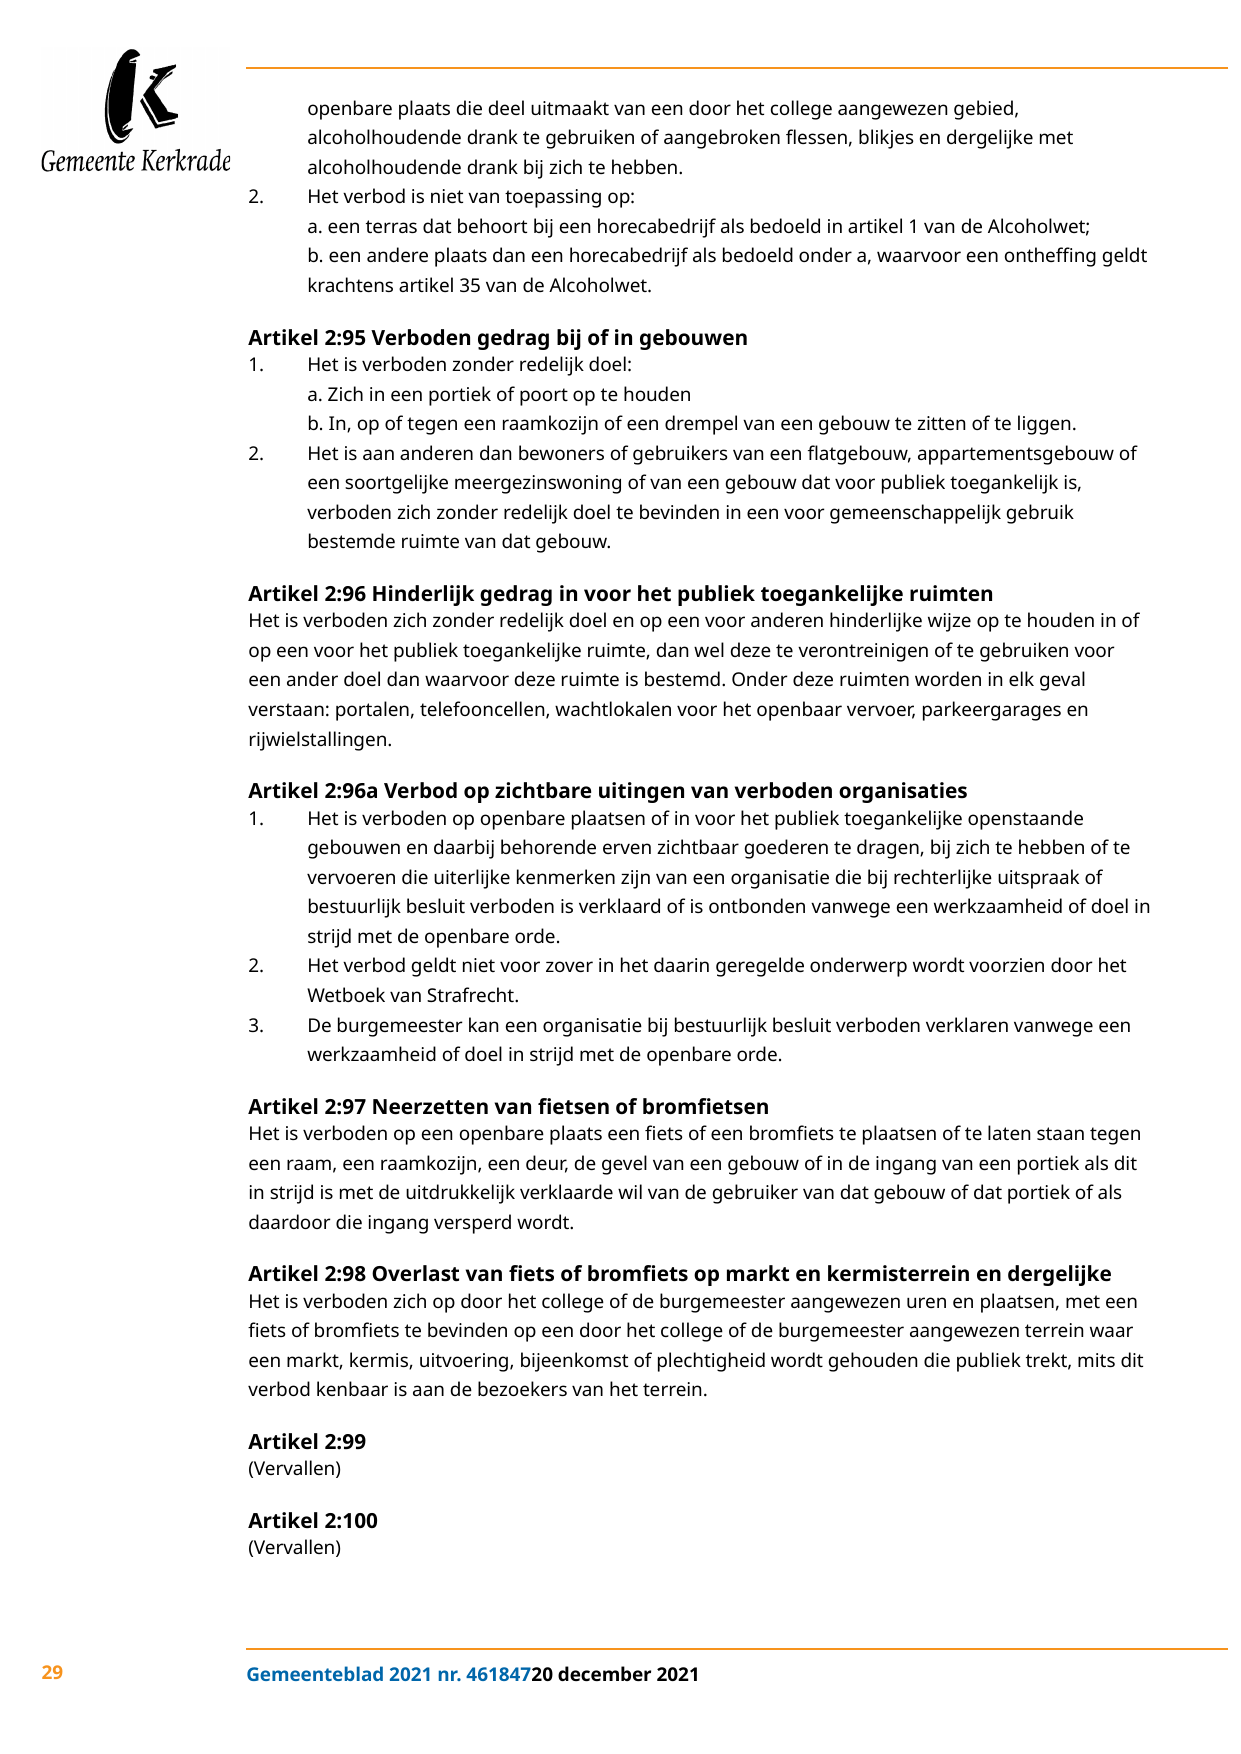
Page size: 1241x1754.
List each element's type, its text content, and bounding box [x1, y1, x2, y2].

list Het is verboden op openbare plaatsen of in voor het publiek toegankelijke openstaande gebouwen en daarbij behorende erven zichtbaar goederen te dragen, bij zich te hebben of te vervoeren die uiterlijke kenmerken zijn van een organisatie die bij rechterlijke uitspraak of bestuurlijk besluit verboden is verklaard of is ontbonden vanwege een werkzaamheid of doel in strijd met de openbare orde. [248, 805, 1152, 949]
text (Vervallen) [248, 1534, 1152, 1560]
list b. een andere plaats dan een horecabedrijf als bedoeld onder a, waarvoor een ontheffing geldt krachtens artikel 35 van de Alcoholwet. [248, 243, 1152, 298]
text Artikel 2:97 Neerzetten van fietsen of bromfietsen [248, 1092, 1152, 1120]
list De burgemeester kan een organisatie bij bestuurlijk besluit verboden verklaren vanwege een werkzaamheid of doel in strijd met de openbare orde. [248, 1012, 1152, 1067]
list a. een terras dat behoort bij een horecabedrijf als bedoeld in artikel 1 van de Alcoholwet; [248, 213, 1152, 239]
text Artikel 2:96 Hinderlijk gedrag in voor het publiek toegankelijke ruimten [248, 579, 1152, 607]
list Het verbod geldt niet voor zover in het daarin geregelde onderwerp wordt voorzien door het Wetboek van Strafrecht. [248, 953, 1152, 1008]
list b. In, op of tegen een raamkozijn of een drempel van een gebouw te zitten of te liggen. [248, 410, 1152, 436]
text Artikel 2:98 Overlast van fiets of bromfiets op markt en kermisterrein en dergelijke [248, 1259, 1152, 1288]
list Het verbod is niet van toepassing op: [248, 183, 1152, 209]
text Artikel 2:100 [248, 1506, 1152, 1534]
picture [41, 47, 231, 172]
text Het is verboden zich zonder redelijk doel en op een voor anderen hinderlijke wijze op te houden in of op een voor het publiek toegankelijke ruimte, dan wel deze te verontreinigen of te gebruiken voor een ander doel dan waarvoor deze ruimte is bestemd. Onder deze ruimten worden in elk geval verstaan: portalen, telefooncellen, wachtlokalen voor het openbaar vervoer, parkeergarages en rijwielstallingen. [248, 607, 1152, 752]
text Artikel 2:99 [248, 1427, 1152, 1455]
list Het is verboden zonder redelijk doel: [248, 351, 1152, 377]
text (Vervallen) [248, 1455, 1152, 1481]
text Artikel 2:95 Verboden gedrag bij of in gebouwen [248, 323, 1152, 351]
list openbare plaats die deel uitmaakt van een door het college aangewezen gebied, alcoholhoudende drank te gebruiken of aangebroken flessen, blikjes en dergelijke met alcoholhoudende drank bij zich te hebben. [248, 95, 1152, 180]
text Het is verboden op een openbare plaats een fiets of een bromfiets te plaatsen of te laten staan tegen een raam, een raamkozijn, een deur, de gevel van een gebouw of in de ingang van een portiek als dit in strijd is met de uitdrukkelijk verklaarde wil van de gebruiker van dat gebouw of dat portiek of als daardoor die ingang versperd wordt. [248, 1120, 1152, 1235]
text Het is verboden zich op door het college of de burgemeester aangewezen uren en plaatsen, met een fiets of bromfiets te bevinden op een door het college of de burgemeester aangewezen terrein waar een markt, kermis, uitvoering, bijeenkomst of plechtigheid wordt gehouden die publiek trekt, mits dit verbod kenbaar is aan de bezoekers van het terrein. [248, 1288, 1152, 1402]
list Het is aan anderen dan bewoners of gebruikers van een flatgebouw, appartementsgebouw of een soortgelijke meergezinswoning of van een gebouw dat voor publiek toegankelijk is, verboden zich zonder redelijk doel te bevinden in een voor gemeenschappelijk gebruik bestemde ruimte van dat gebouw. [248, 440, 1152, 554]
list a. Zich in een portiek of poort op te houden [248, 381, 1152, 406]
text Artikel 2:96a Verbod op zichtbare uitingen van verboden organisaties [248, 776, 1152, 805]
